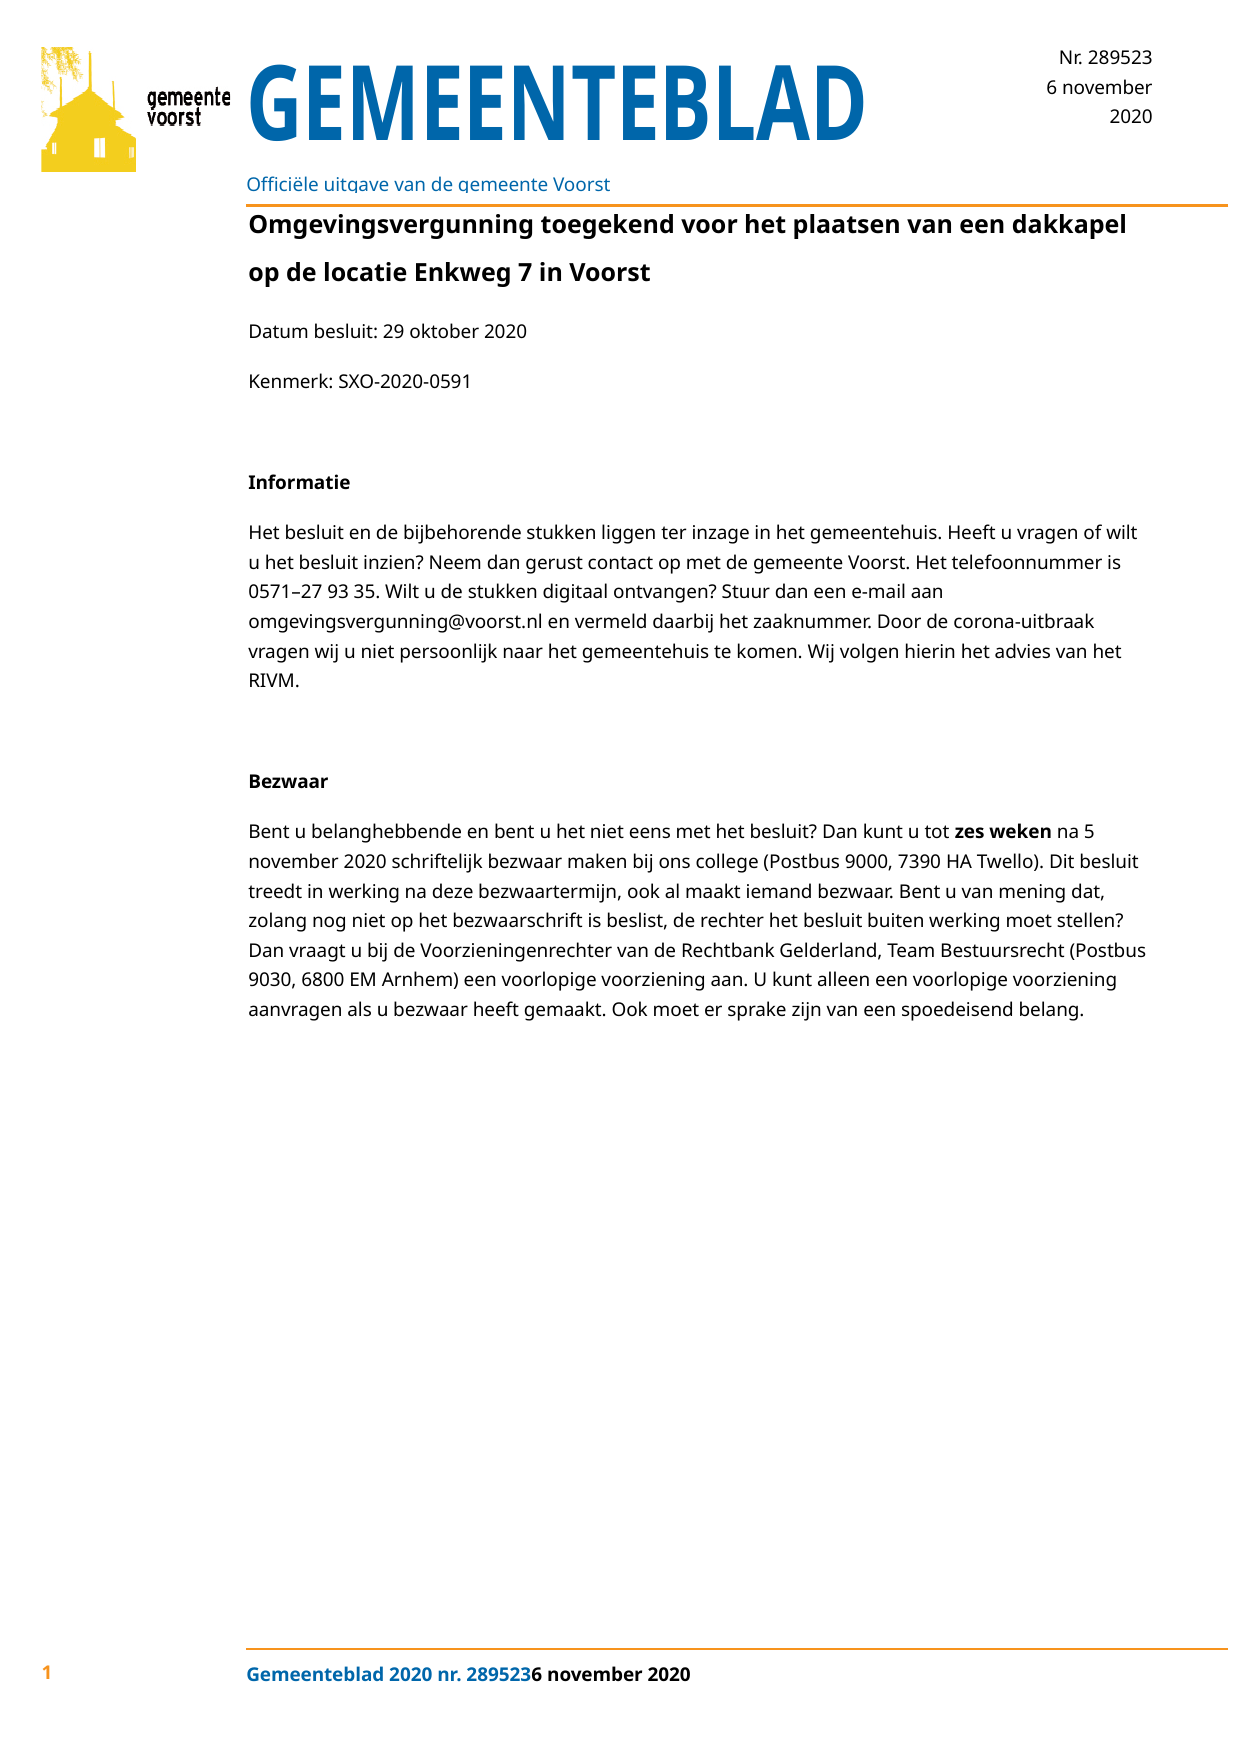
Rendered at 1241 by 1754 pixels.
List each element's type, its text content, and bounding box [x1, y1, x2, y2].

picture [41, 47, 231, 172]
text Kenmerk: SXO-2020-0591 [248, 368, 1152, 394]
text Datum besluit: 29 oktober 2020 [248, 318, 1152, 344]
text Het besluit en de bijbehorende stukken liggen ter inzage in het gemeentehuis. Heeft u vragen of wilt u het besluit inzien? Neem dan gerust contact op met de gemeente Voorst. Het telefoonnummer is 0571–27 93 35. Wilt u de stukken digitaal ontvangen? Stuur dan een e-mail aan omgevingsvergunning@voorst.nl en vermeld daarbij het zaaknummer. Door de corona-uitbraak vragen wij u niet persoonlijk naar het gemeentehuis te komen. Wij volgen hierin het advies van het RIVM. [248, 519, 1152, 693]
text Informatie [248, 469, 1152, 495]
text Bent u belanghebbende en bent u het niet eens met het besluit? Dan kunt u tot zes weken na 5 november 2020 schriftelijk bezwaar maken bij ons college (Postbus 9000, 7390 HA Twello). Dit besluit treedt in werking na deze bezwaartermijn, ook al maakt iemand bezwaar. Bent u van mening dat, zolang nog niet op het bezwaarschrift is beslist, de rechter het besluit buiten werking moet stellen? Dan vraagt u bij de Voorzieningenrechter van de Rechtbank Gelderland, Team Bestuursrecht (Postbus 9030, 6800 EM Arnhem) een voorlopige voorziening aan. U kunt alleen een voorlopige voorziening aanvragen als u bezwaar heeft gemaakt. Ook moet er sprake zijn van een spoedeisend belang. [248, 819, 1152, 1022]
text Omgevingsvergunning toegekend voor het plaatsen van een dakkapel op de locatie Enkweg 7 in Voorst [248, 207, 1152, 288]
text Bezwaar [248, 768, 1152, 794]
